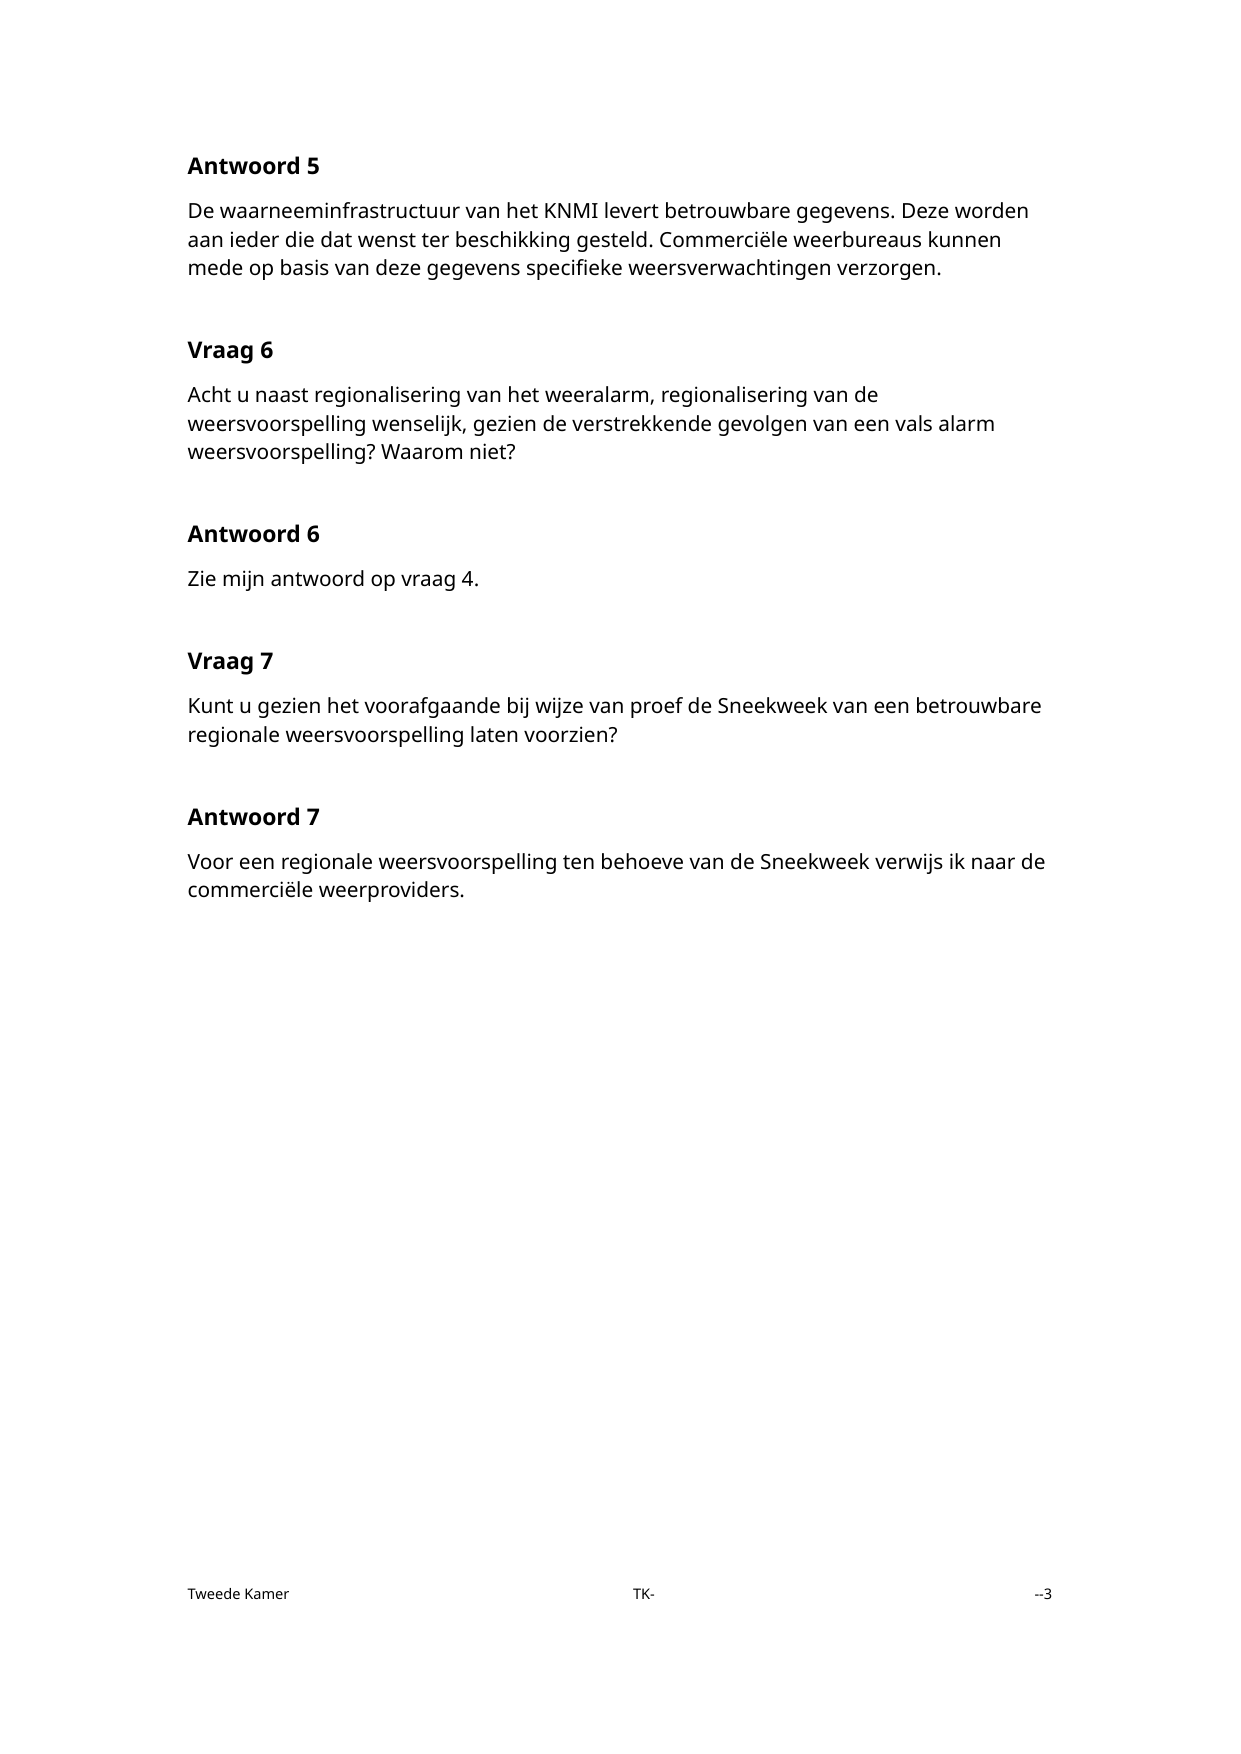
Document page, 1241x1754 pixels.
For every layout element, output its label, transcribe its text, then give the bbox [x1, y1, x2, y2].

subtitle Antwoord 7 [187, 801, 1053, 832]
text De waarneeminfrastructuur van het KNMI levert betrouwbare gegevens. Deze worden aan ieder die dat wenst ter beschikking gesteld. Commerciële weerbureaus kunnen mede op basis van deze gegevens specifieke weersverwachtingen verzorgen. [187, 196, 1053, 282]
subtitle Antwoord 6 [187, 518, 1053, 549]
text Kunt u gezien het voorafgaande bij wijze van proef de Sneekweek van een betrouwbare regionale weersvoorspelling laten voorzien? [187, 692, 1053, 748]
text Voor een regionale weersvoorspelling ten behoeve van de Sneekweek verwijs ik naar de commerciële weerproviders. [187, 847, 1053, 904]
subtitle Vraag 7 [187, 645, 1053, 677]
subtitle Vraag 6 [187, 334, 1053, 365]
text Zie mijn antwoord op vraag 4. [187, 564, 1053, 593]
text Acht u naast regionalisering van het weeralarm, regionalisering van de weersvoorspelling wenselijk, gezien de verstrekkende gevolgen van een vals alarm weersvoorspelling? Waarom niet? [187, 380, 1053, 466]
subtitle Antwoord 5 [187, 150, 1053, 181]
